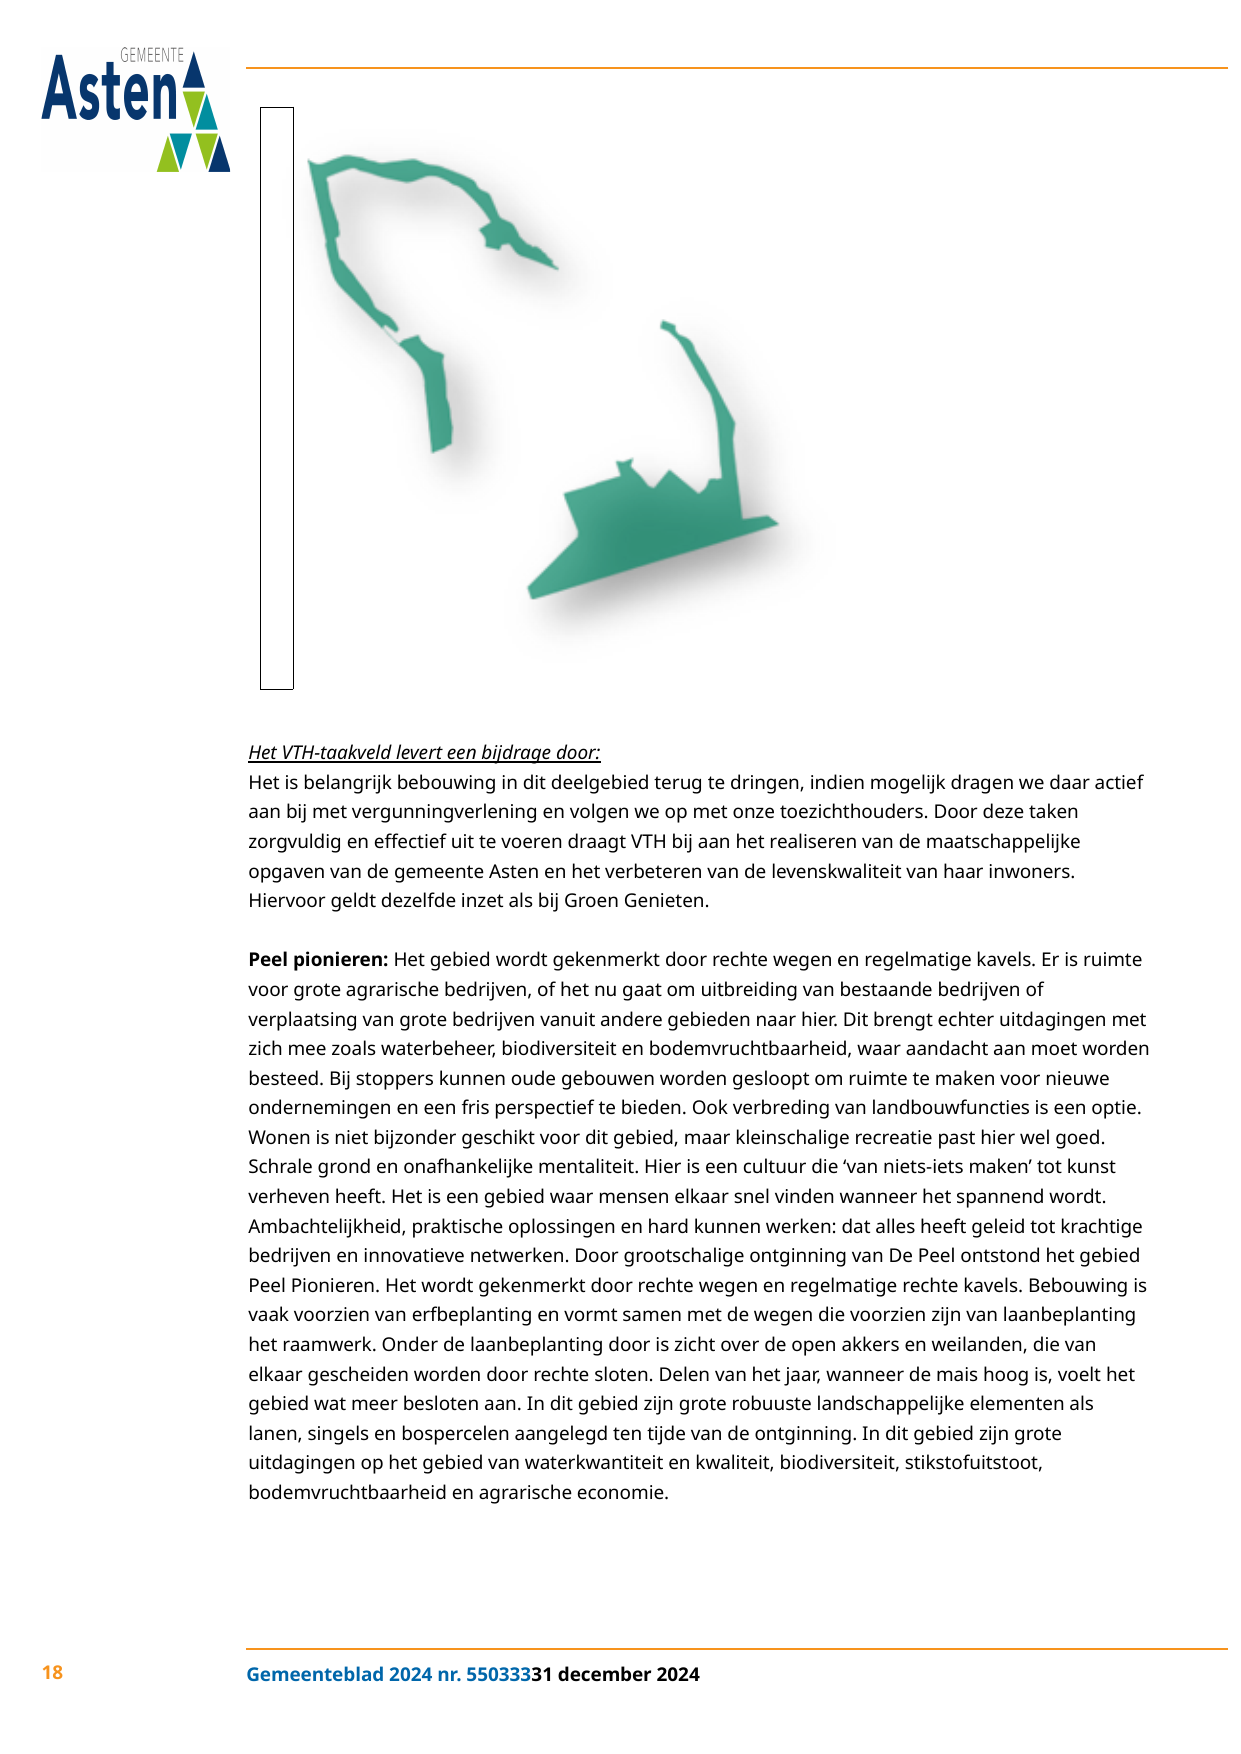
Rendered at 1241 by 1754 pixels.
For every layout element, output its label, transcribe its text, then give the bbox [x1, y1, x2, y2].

text Het VTH-taakveld levert een bijdrage door: [248, 739, 1152, 765]
text Schrale grond en onafhankelijke mentaliteit. Hier is een cultuur die ‘van niets-iets maken’ tot kunst verheven heeft. Het is een gebied waar mensen elkaar snel vinden wanneer het spannend wordt. Ambachtelijkheid, praktische oplossingen en hard kunnen werken: dat alles heeft geleid tot krachtige bedrijven en innovatieve netwerken. Door grootschalige ontginning van De Peel ontstond het gebied Peel Pionieren. Het wordt gekenmerkt door rechte wegen en regelmatige rechte kavels. Bebouwing is vaak voorzien van erfbeplanting en vormt samen met de wegen die voorzien zijn van laanbeplanting het raamwerk. Onder de laanbeplanting door is zicht over de open akkers en weilanden, die van elkaar gescheiden worden door rechte sloten. Delen van het jaar, wanneer de mais hoog is, voelt het gebied wat meer besloten aan. In dit gebied zijn grote robuuste landschappelijke elementen als lanen, singels en bospercelen aangelegd ten tijde van de ontginning. In dit gebied zijn grote uitdagingen op het gebied van waterkwantiteit en kwaliteit, biodiversiteit, stikstofuitstoot, bodemvruchtbaarheid en agrarische economie. [248, 1154, 1152, 1505]
picture [41, 47, 231, 172]
picture [268, 115, 860, 680]
text Peel pionieren: Het gebied wordt gekenmerkt door rechte wegen en regelmatige kavels. Er is ruimte voor grote agrarische bedrijven, of het nu gaat om uitbreiding van bestaande bedrijven of verplaatsing van grote bedrijven vanuit andere gebieden naar hier. Dit brengt echter uitdagingen met zich mee zoals waterbeheer, biodiversiteit en bodemvruchtbaarheid, waar aandacht aan moet worden besteed. Bij stoppers kunnen oude gebouwen worden gesloopt om ruimte te maken voor nieuwe ondernemingen en een fris perspectief te bieden. Ook verbreding van landbouwfuncties is een optie. Wonen is niet bijzonder geschikt voor dit gebied, maar kleinschalige recreatie past hier wel goed. [248, 947, 1152, 1150]
text Het is belangrijk bebouwing in dit deelgebied terug te dringen, indien mogelijk dragen we daar actief aan bij met vergunningverlening en volgen we op met onze toezichthouders. Door deze taken zorgvuldig en effectief uit te voeren draagt VTH bij aan het realiseren van de maatschappelijke opgaven van de gemeente Asten en het verbeteren van de levenskwaliteit van haar inwoners. Hiervoor geldt dezelfde inzet als bij Groen Genieten. [248, 769, 1152, 913]
